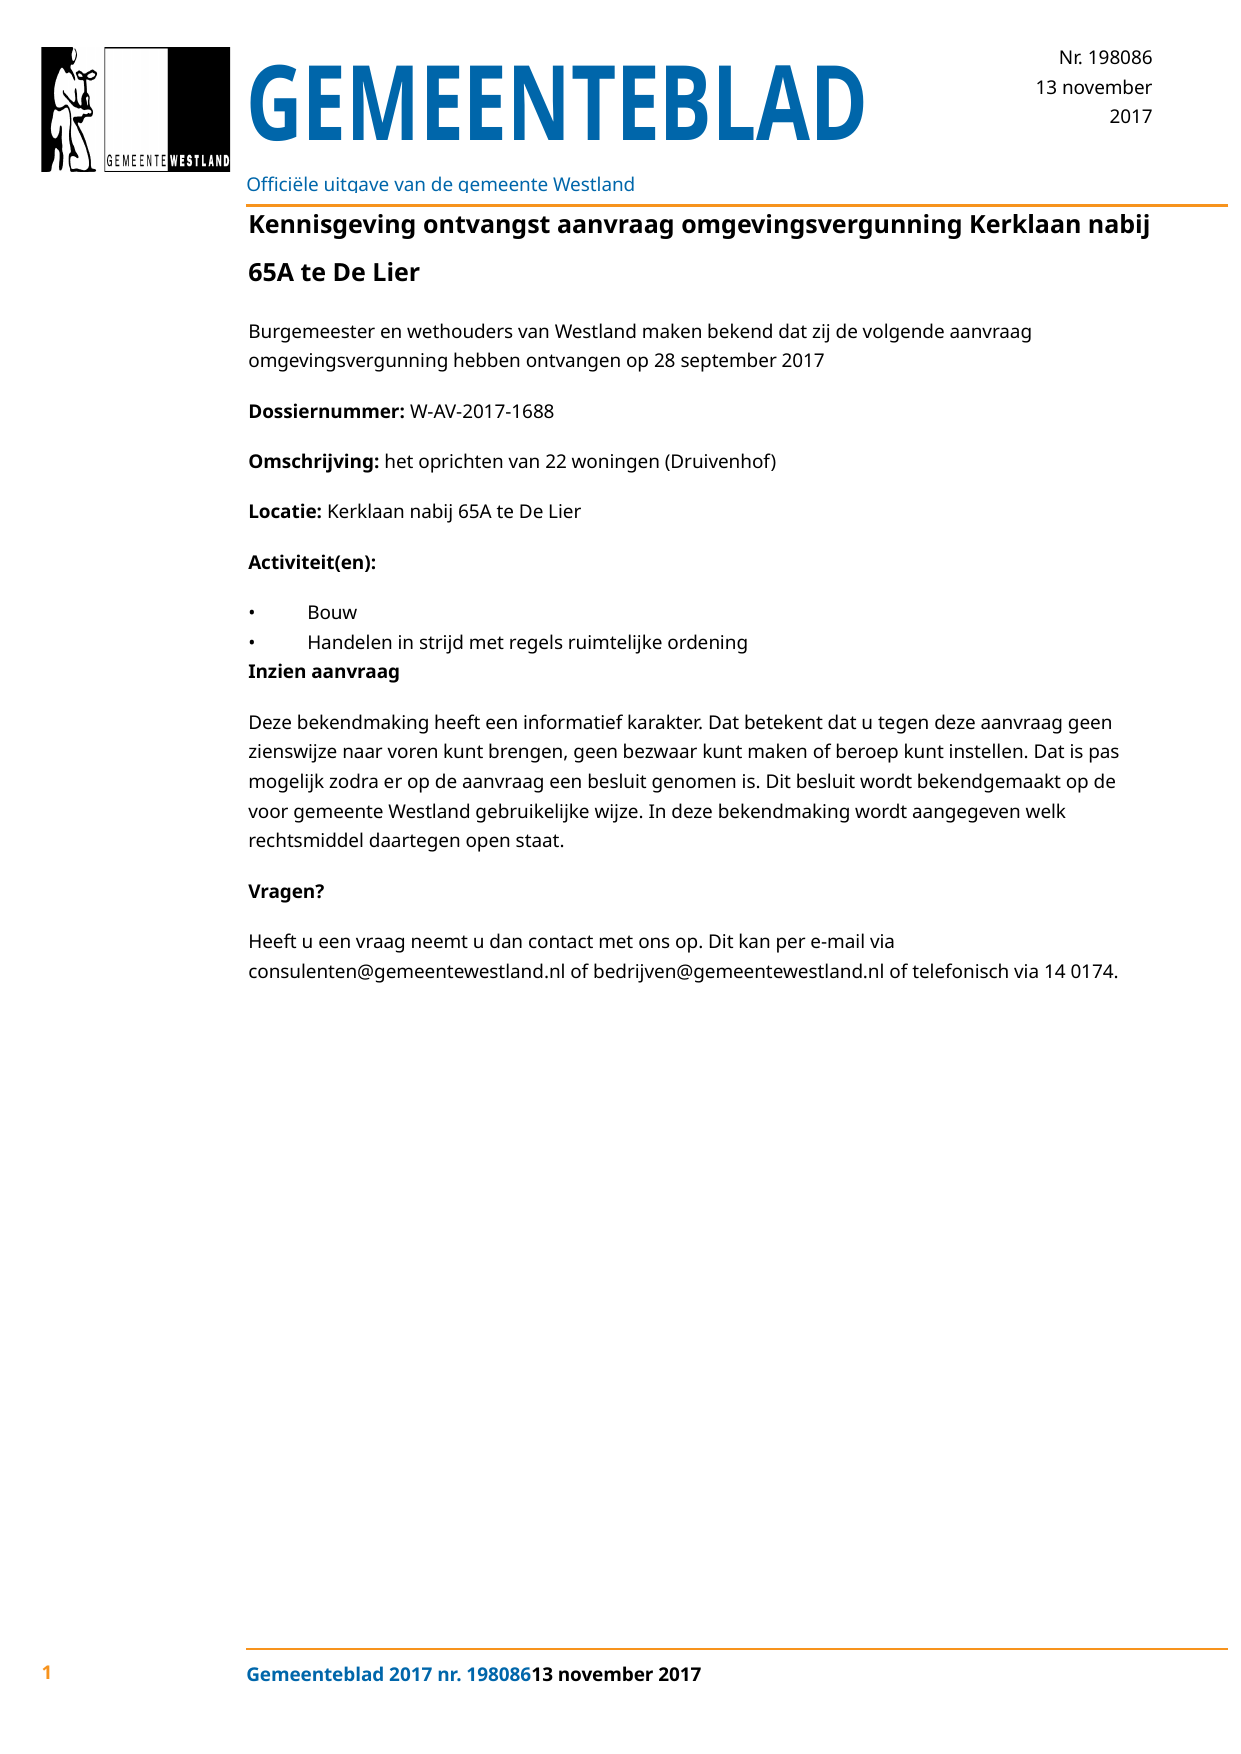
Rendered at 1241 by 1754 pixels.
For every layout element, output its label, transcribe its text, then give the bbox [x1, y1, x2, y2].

picture [41, 47, 231, 172]
text Activiteit(en): [248, 549, 1152, 575]
list Bouw [248, 599, 1152, 625]
text Inzien aanvraag [248, 659, 1152, 684]
list Handelen in strijd met regels ruimtelijke ordening [248, 629, 1152, 655]
text Heeft u een vraag neemt u dan contact met ons op. Dit kan per e-mail via consulenten@gemeentewestland.nl of bedrijven@gemeentewestland.nl of telefonisch via 14 0174. [248, 928, 1152, 984]
text Kennisgeving ontvangst aanvraag omgevingsvergunning Kerklaan nabij 65A te De Lier [248, 207, 1152, 288]
text Vragen? [248, 878, 1152, 904]
text Dossiernummer: W-AV-2017-1688 [248, 398, 1152, 424]
text Omschrijving: het oprichten van 22 woningen (Druivenhof) [248, 448, 1152, 474]
text Locatie: Kerklaan nabij 65A te De Lier [248, 499, 1152, 524]
text Deze bekendmaking heeft een informatief karakter. Dat betekent dat u tegen deze aanvraag geen zienswijze naar voren kunt brengen, geen bezwaar kunt maken of beroep kunt instellen. Dat is pas mogelijk zodra er op de aanvraag een besluit genomen is. Dit besluit wordt bekendgemaakt op de voor gemeente Westland gebruikelijke wijze. In deze bekendmaking wordt aangegeven welk rechtsmiddel daartegen open staat. [248, 709, 1152, 853]
text Burgemeester en wethouders van Westland maken bekend dat zij de volgende aanvraag omgevingsvergunning hebben ontvangen op 28 september 2017 [248, 318, 1152, 373]
